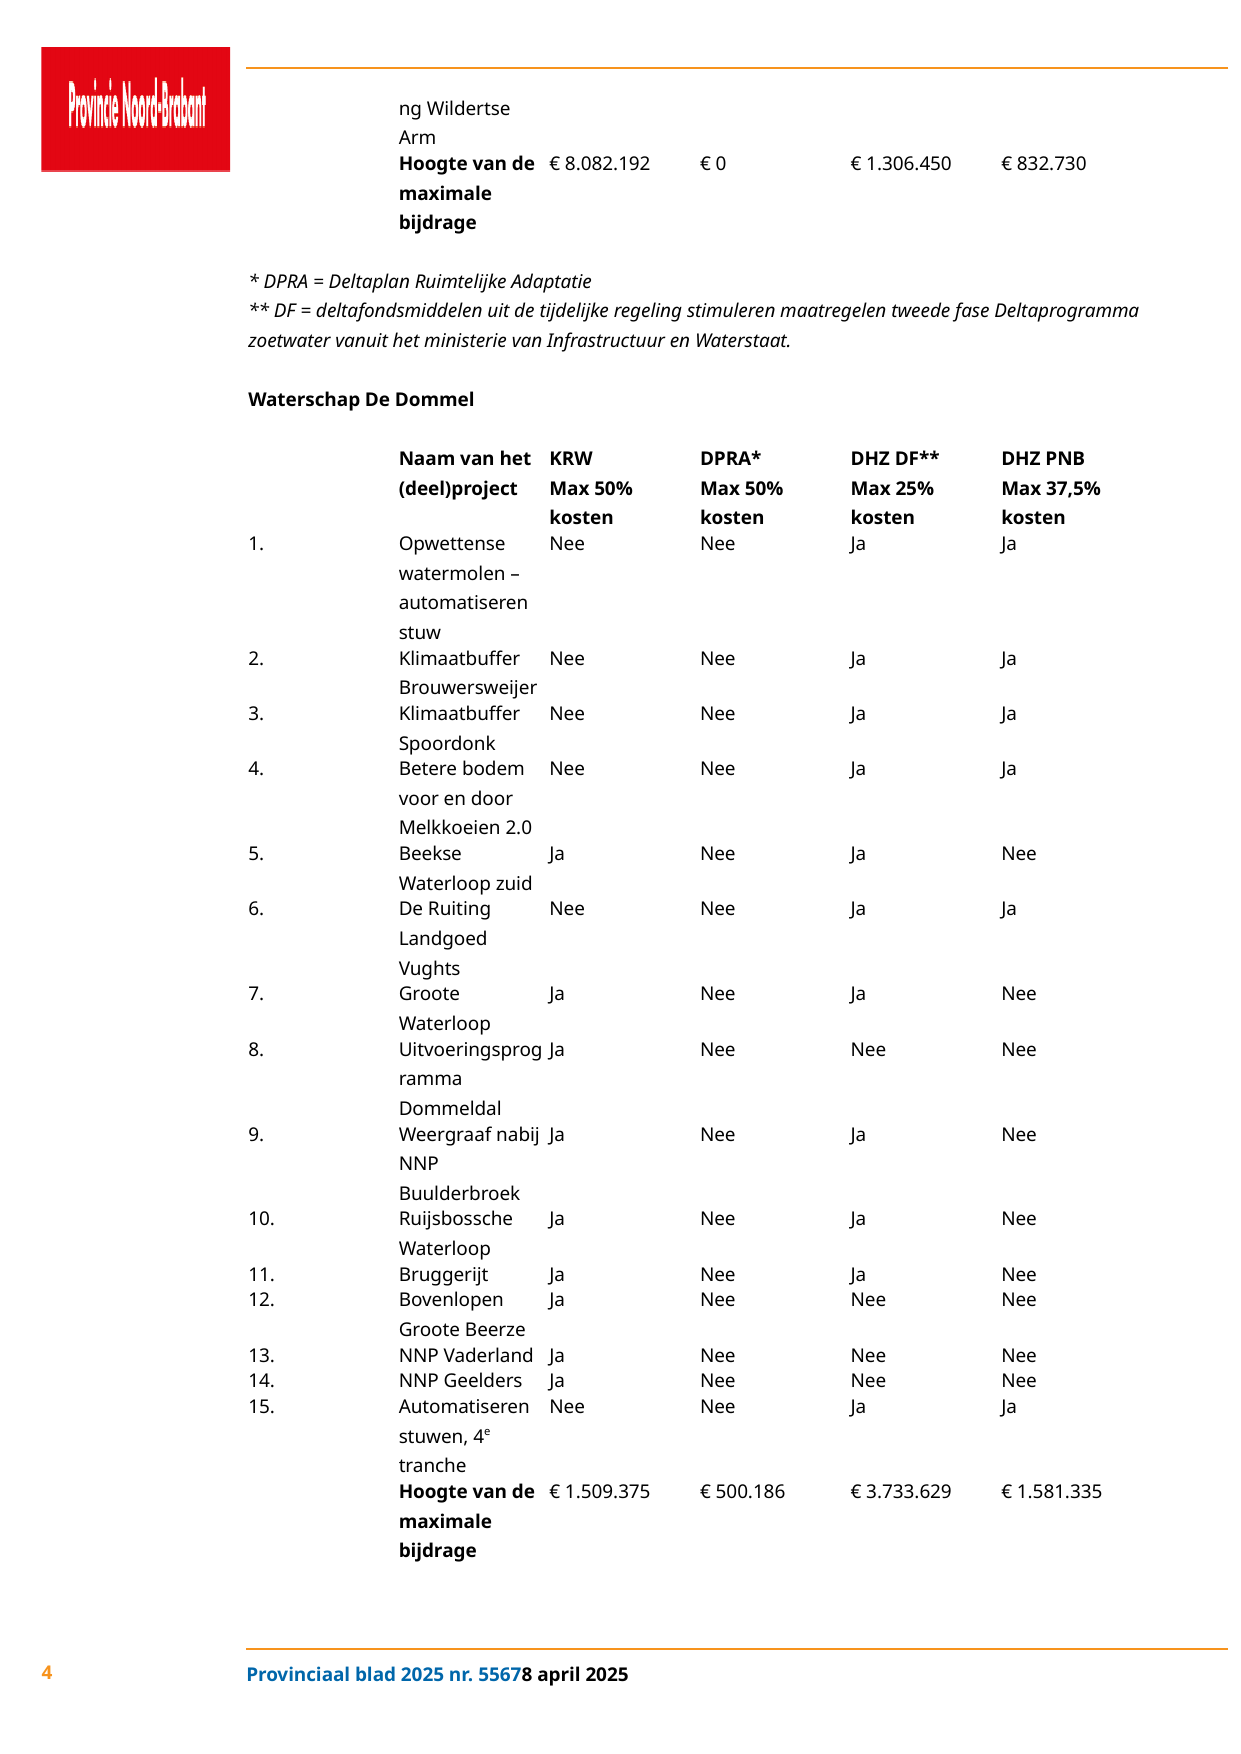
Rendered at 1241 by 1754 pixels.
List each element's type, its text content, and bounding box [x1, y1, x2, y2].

table_cell Ja [549, 1287, 700, 1342]
table_cell 1. [248, 530, 398, 645]
table_cell Nee [1001, 1342, 1152, 1368]
table_cell € 1.509.375 [549, 1478, 700, 1563]
table_cell 9. [248, 1121, 398, 1206]
table_header KRW Max 50% kosten [549, 445, 700, 530]
table_cell Uitvoeringsprogramma Dommeldal [399, 1036, 549, 1121]
table_header Naam van het (deel)project [399, 445, 549, 530]
table_cell Beekse Waterloop zuid [399, 840, 549, 896]
table_header [248, 445, 398, 530]
table_cell 7. [248, 981, 398, 1036]
table_cell NNP Vaderland [399, 1342, 549, 1368]
table_cell Ja [850, 896, 1001, 981]
table_cell [1001, 95, 1152, 150]
table_cell [248, 1478, 398, 1563]
table_cell Nee [1001, 1206, 1152, 1261]
table_cell ng Wildertse Arm [399, 95, 549, 150]
table_cell Nee [850, 1368, 1001, 1393]
table_cell Nee [1001, 1287, 1152, 1342]
table_cell 5. [248, 840, 398, 896]
table_cell Nee [549, 645, 700, 700]
table_cell Ruijsbossche Waterloop [399, 1206, 549, 1261]
table_cell De Ruiting Landgoed Vughts [399, 896, 549, 981]
table_cell Ja [1001, 700, 1152, 755]
table_cell Ja [549, 1342, 700, 1368]
table_cell Nee [700, 981, 850, 1036]
table_cell Opwettense watermolen – automatiseren stuw [399, 530, 549, 645]
table_cell Nee [850, 1036, 1001, 1121]
table_cell Ja [1001, 530, 1152, 645]
table_cell 11. [248, 1261, 398, 1287]
picture [41, 47, 231, 172]
table_cell Ja [850, 981, 1001, 1036]
table_cell Nee [1001, 1036, 1152, 1121]
table_cell Ja [1001, 1394, 1152, 1478]
table_cell Nee [700, 1368, 850, 1393]
table_cell Nee [1001, 840, 1152, 896]
table_cell Nee [700, 1342, 850, 1368]
table_cell 13. [248, 1342, 398, 1368]
table_cell Ja [549, 840, 700, 896]
table_cell Betere bodem voor en door Melkkoeien 2.0 [399, 755, 549, 840]
table_cell 3. [248, 700, 398, 755]
table_cell 6. [248, 896, 398, 981]
table_header DPRA* Max 50% kosten [700, 445, 850, 530]
table_cell Hoogte van de maximale bijdrage [399, 150, 549, 235]
table_cell [248, 95, 398, 150]
table_cell Nee [700, 1206, 850, 1261]
table_cell Klimaatbuffer Brouwersweijer [399, 645, 549, 700]
table_cell Klimaatbuffer Spoordonk [399, 700, 549, 755]
table_cell Ja [850, 645, 1001, 700]
table_cell € 3.733.629 [850, 1478, 1001, 1563]
table_cell Nee [1001, 981, 1152, 1036]
table_cell Nee [700, 1287, 850, 1342]
table_cell Nee [850, 1287, 1001, 1342]
table_cell Ja [1001, 896, 1152, 981]
table_cell Ja [549, 1368, 700, 1393]
table_cell [248, 150, 398, 235]
table_cell € 1.306.450 [850, 150, 1001, 235]
table_cell € 832.730 [1001, 150, 1152, 235]
table_cell 14. [248, 1368, 398, 1393]
table_cell Nee [549, 755, 700, 840]
table_cell Nee [1001, 1368, 1152, 1393]
table_cell Ja [850, 700, 1001, 755]
table_cell Ja [850, 840, 1001, 896]
table_cell Ja [850, 1121, 1001, 1206]
table_cell Ja [850, 1206, 1001, 1261]
table_cell Nee [549, 1394, 700, 1478]
table_cell Ja [549, 1036, 700, 1121]
table_cell Nee [700, 840, 850, 896]
table_cell Nee [700, 1261, 850, 1287]
table_cell 8. [248, 1036, 398, 1121]
table_cell Nee [700, 700, 850, 755]
table_cell Nee [549, 700, 700, 755]
table_cell Nee [700, 1121, 850, 1206]
table_cell Bovenlopen Groote Beerze [399, 1287, 549, 1342]
table_cell Ja [549, 1121, 700, 1206]
table_cell Nee [700, 1036, 850, 1121]
table_cell Weergraaf nabij NNP Buulderbroek [399, 1121, 549, 1206]
table_cell Ja [549, 981, 700, 1036]
table_cell Ja [850, 1261, 1001, 1287]
table_cell Ja [549, 1206, 700, 1261]
table_cell Nee [1001, 1261, 1152, 1287]
table_cell 12. [248, 1287, 398, 1342]
text ** DF = deltafondsmiddelen uit de tijdelijke regeling stimuleren maatregelen tweede fase Deltaprogramma zoetwater vanuit het ministerie van Infrastructuur en Waterstaat. [248, 297, 1152, 353]
table_header DHZ DF** Max 25% kosten [850, 445, 1001, 530]
text * DPRA = Deltaplan Ruimtelijke Adaptatie [248, 268, 1152, 293]
table_cell [700, 95, 850, 150]
table_cell Nee [700, 755, 850, 840]
table_cell [850, 95, 1001, 150]
table_cell Ja [1001, 645, 1152, 700]
table_cell 4. [248, 755, 398, 840]
table_cell Nee [700, 530, 850, 645]
table_cell Groote Waterloop [399, 981, 549, 1036]
table_cell Automatiseren stuwen, 4e tranche [399, 1394, 549, 1478]
table_cell Bruggerijt [399, 1261, 549, 1287]
table_cell Nee [549, 896, 700, 981]
table_cell € 0 [700, 150, 850, 235]
table_cell Ja [850, 1394, 1001, 1478]
table_cell Ja [1001, 755, 1152, 840]
table_cell Nee [850, 1342, 1001, 1368]
table_cell Hoogte van de maximale bijdrage [399, 1478, 549, 1563]
table_cell € 1.581.335 [1001, 1478, 1152, 1563]
table_cell NNP Geelders [399, 1368, 549, 1393]
table_cell Nee [700, 645, 850, 700]
table_cell Ja [850, 755, 1001, 840]
table_cell Nee [549, 530, 700, 645]
text Waterschap De Dommel [248, 386, 1152, 412]
table_cell € 8.082.192 [549, 150, 700, 235]
table_cell 2. [248, 645, 398, 700]
table_cell Ja [850, 530, 1001, 645]
table_cell Nee [700, 896, 850, 981]
table_cell [549, 95, 700, 150]
table_cell Nee [1001, 1121, 1152, 1206]
table_cell Ja [549, 1261, 700, 1287]
table_cell 10. [248, 1206, 398, 1261]
table_cell 15. [248, 1394, 398, 1478]
table_header DHZ PNB Max 37,5% kosten [1001, 445, 1152, 530]
table_cell Nee [700, 1394, 850, 1478]
table_cell € 500.186 [700, 1478, 850, 1563]
